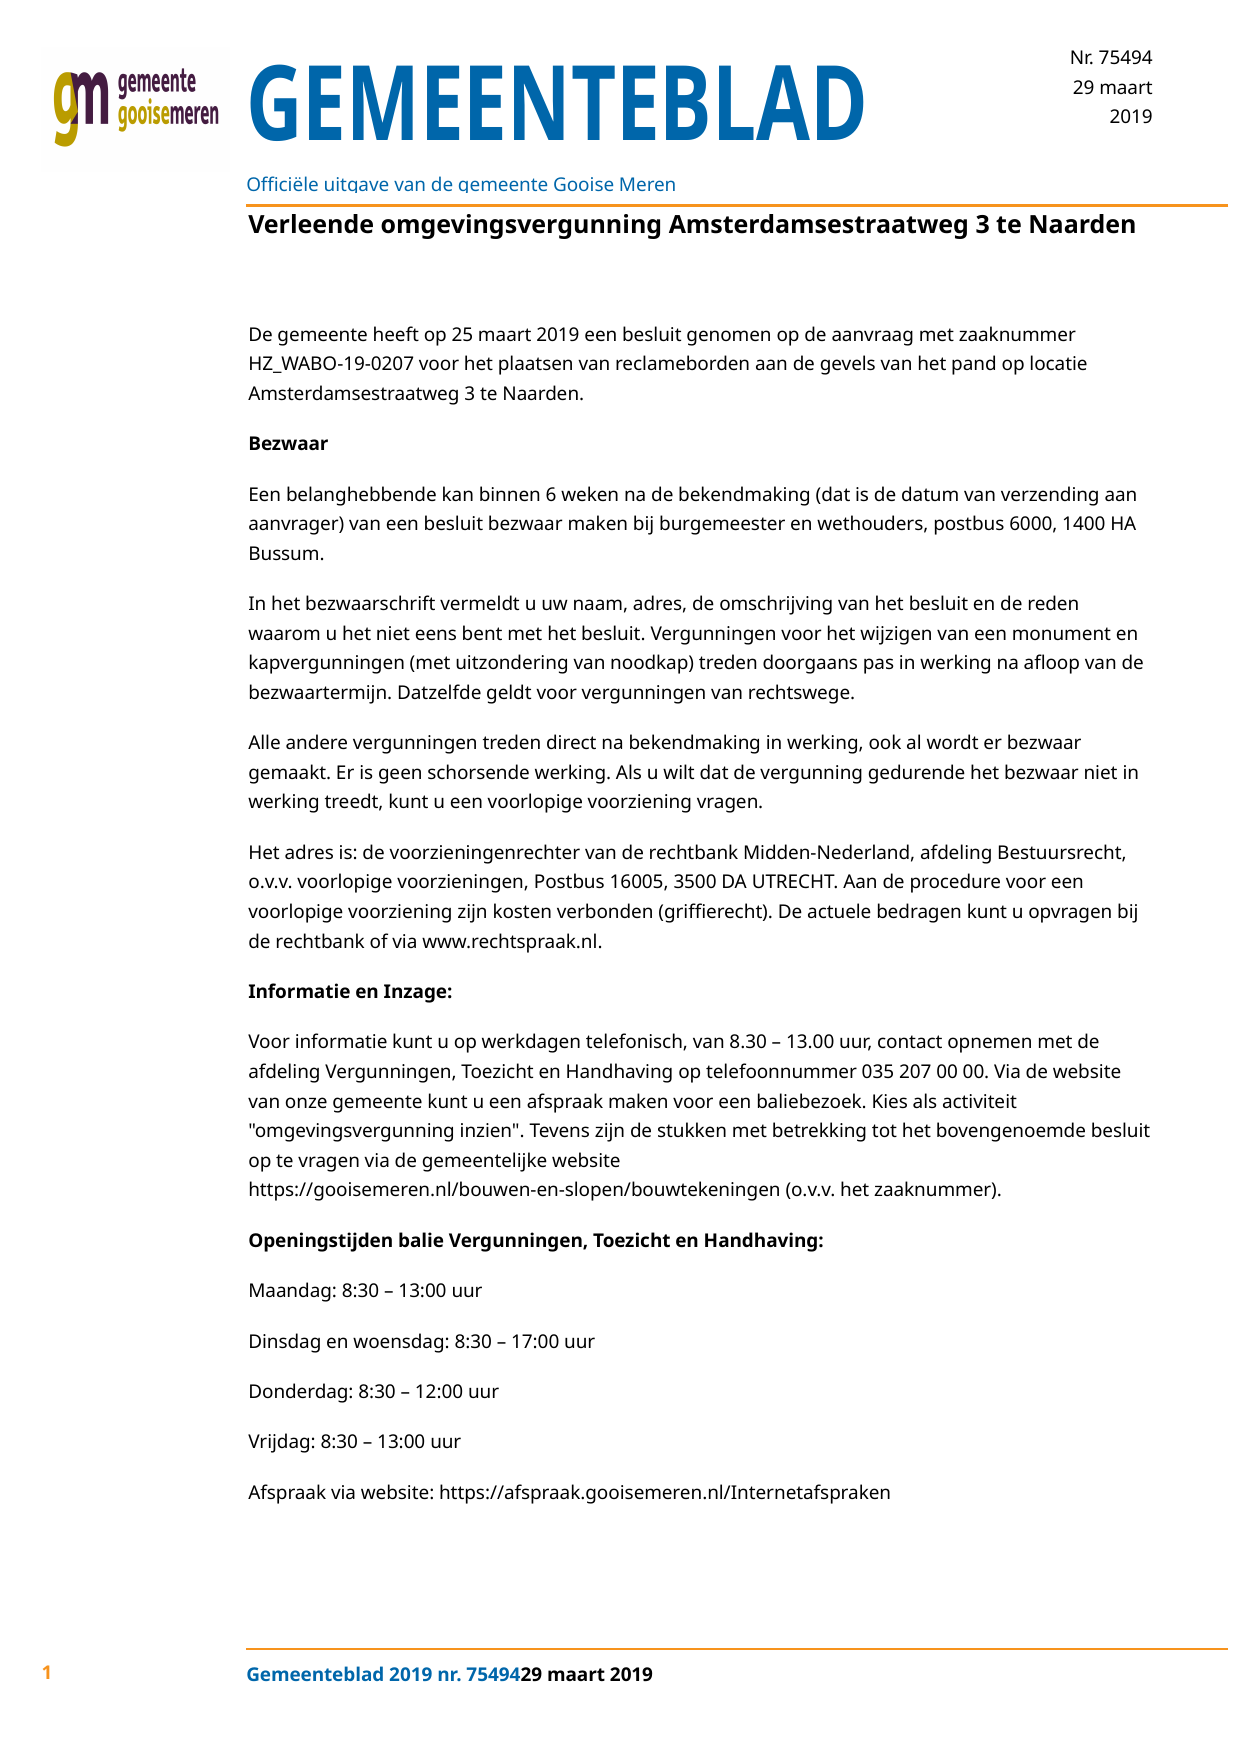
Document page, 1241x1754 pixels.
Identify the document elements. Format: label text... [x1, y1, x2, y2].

text Vrijdag: 8:30 – 13:00 uur [248, 1429, 1152, 1454]
text Maandag: 8:30 – 13:00 uur [248, 1277, 1152, 1303]
text Bezwaar [248, 430, 1152, 456]
text Donderdag: 8:30 – 12:00 uur [248, 1378, 1152, 1404]
picture [41, 47, 231, 172]
text Voor informatie kunt u op werkdagen telefonisch, van 8.30 – 13.00 uur, contact opnemen met de afdeling Vergunningen, Toezicht en Handhaving op telefoonnummer 035 207 00 00. Via de website van onze gemeente kunt u een afspraak maken voor een baliebezoek. Kies als activiteit "omgevingsvergunning inzien". Tevens zijn de stukken met betrekking tot het bovengenoemde besluit op te vragen via de gemeentelijke website https://gooisemeren.nl/bouwen-en-slopen/bouwtekeningen (o.v.v. het zaaknummer). [248, 1029, 1152, 1202]
text Openingstijden balie Vergunningen, Toezicht en Handhaving: [248, 1227, 1152, 1253]
text Het adres is: de voorzieningenrechter van de rechtbank Midden-Nederland, afdeling Bestuursrecht, o.v.v. voorlopige voorzieningen, Postbus 16005, 3500 DA UTRECHT. Aan de procedure voor een voorlopige voorziening zijn kosten verbonden (griffierecht). De actuele bedragen kunt u opvragen bij de rechtbank of via www.rechtspraak.nl. [248, 839, 1152, 953]
text Alle andere vergunningen treden direct na bekendmaking in werking, ook al wordt er bezwaar gemaakt. Er is geen schorsende werking. Als u wilt dat de vergunning gedurende het bezwaar niet in werking treedt, kunt u een voorlopige voorziening vragen. [248, 729, 1152, 814]
text Een belanghebbende kan binnen 6 weken na de bekendmaking (dat is de datum van verzending aan aanvrager) van een besluit bezwaar maken bij burgemeester en wethouders, postbus 6000, 1400 HA Bussum. [248, 481, 1152, 566]
text Afspraak via website: https://afspraak.gooisemeren.nl/Internetafspraken [248, 1479, 1152, 1505]
text Verleende omgevingsvergunning Amsterdamsestraatweg 3 te Naarden [248, 207, 1152, 241]
text Dinsdag en woensdag: 8:30 – 17:00 uur [248, 1328, 1152, 1353]
text In het bezwaarschrift vermeldt u uw naam, adres, de omschrijving van het besluit en de reden waarom u het niet eens bent met het besluit. Vergunningen voor het wijzigen van een monument en kapvergunningen (met uitzondering van noodkap) treden doorgaans pas in werking na afloop van de bezwaartermijn. Datzelfde geldt voor vergunningen van rechtswege. [248, 590, 1152, 705]
text Informatie en Inzage: [248, 978, 1152, 1004]
text De gemeente heeft op 25 maart 2019 een besluit genomen op de aanvraag met zaaknummer HZ_WABO-19-0207 voor het plaatsen van reclameborden aan de gevels van het pand op locatie Amsterdamsestraatweg 3 te Naarden. [248, 321, 1152, 406]
